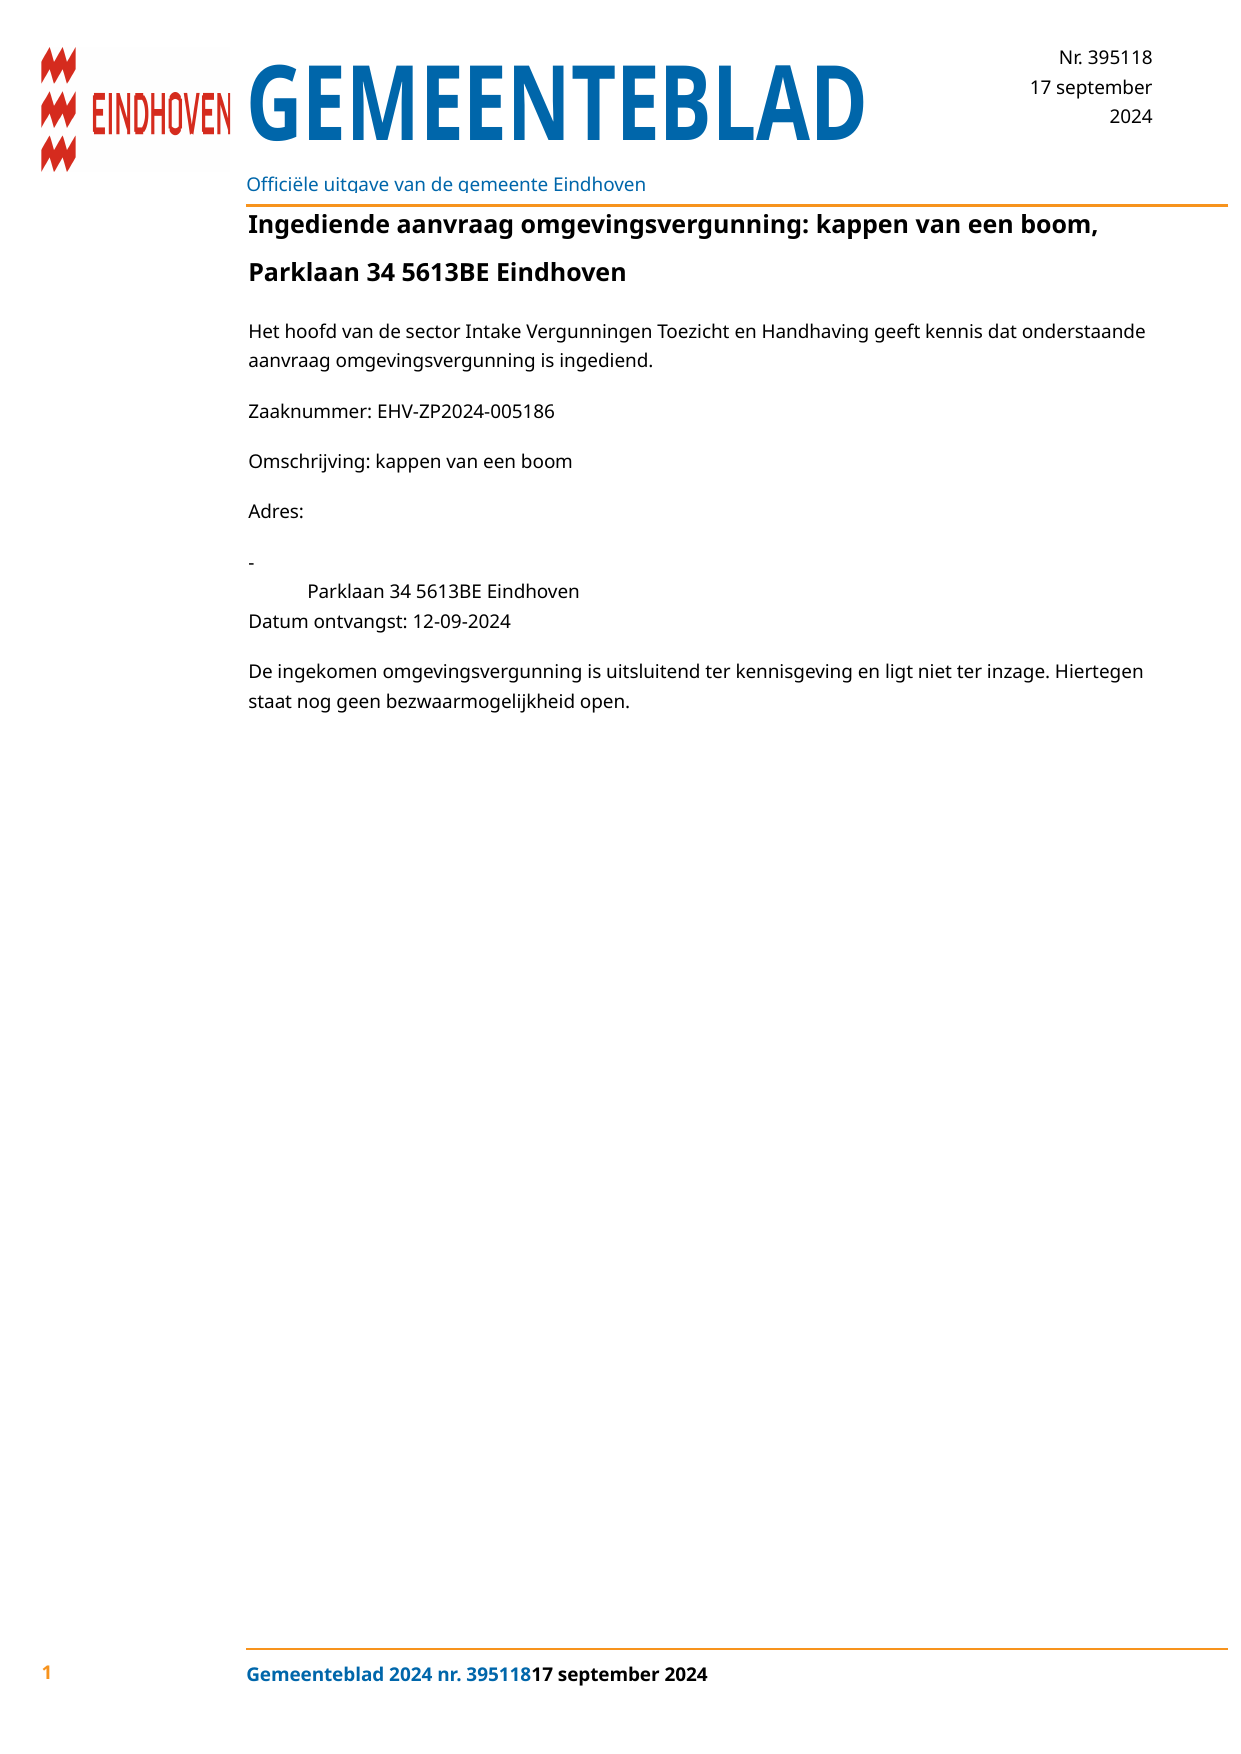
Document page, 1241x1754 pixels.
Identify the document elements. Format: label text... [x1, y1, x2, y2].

text De ingekomen omgevingsvergunning is uitsluitend ter kennisgeving en ligt niet ter inzage. Hiertegen staat nog geen bezwaarmogelijkheid open. [248, 659, 1152, 714]
text Zaaknummer: EHV-ZP2024-005186 [248, 398, 1152, 424]
list Parklaan 34 5613BE Eindhoven [248, 579, 1152, 604]
text Het hoofd van de sector Intake Vergunningen Toezicht en Handhaving geeft kennis dat onderstaande aanvraag omgevingsvergunning is ingediend. [248, 318, 1152, 373]
text Datum ontvangst: 12-09-2024 [248, 608, 1152, 634]
text Adres: [248, 499, 1152, 524]
picture [41, 47, 231, 172]
text Omschrijving: kappen van een boom [248, 448, 1152, 474]
text Ingediende aanvraag omgevingsvergunning: kappen van een boom, Parklaan 34 5613BE Eindhoven [248, 207, 1152, 288]
